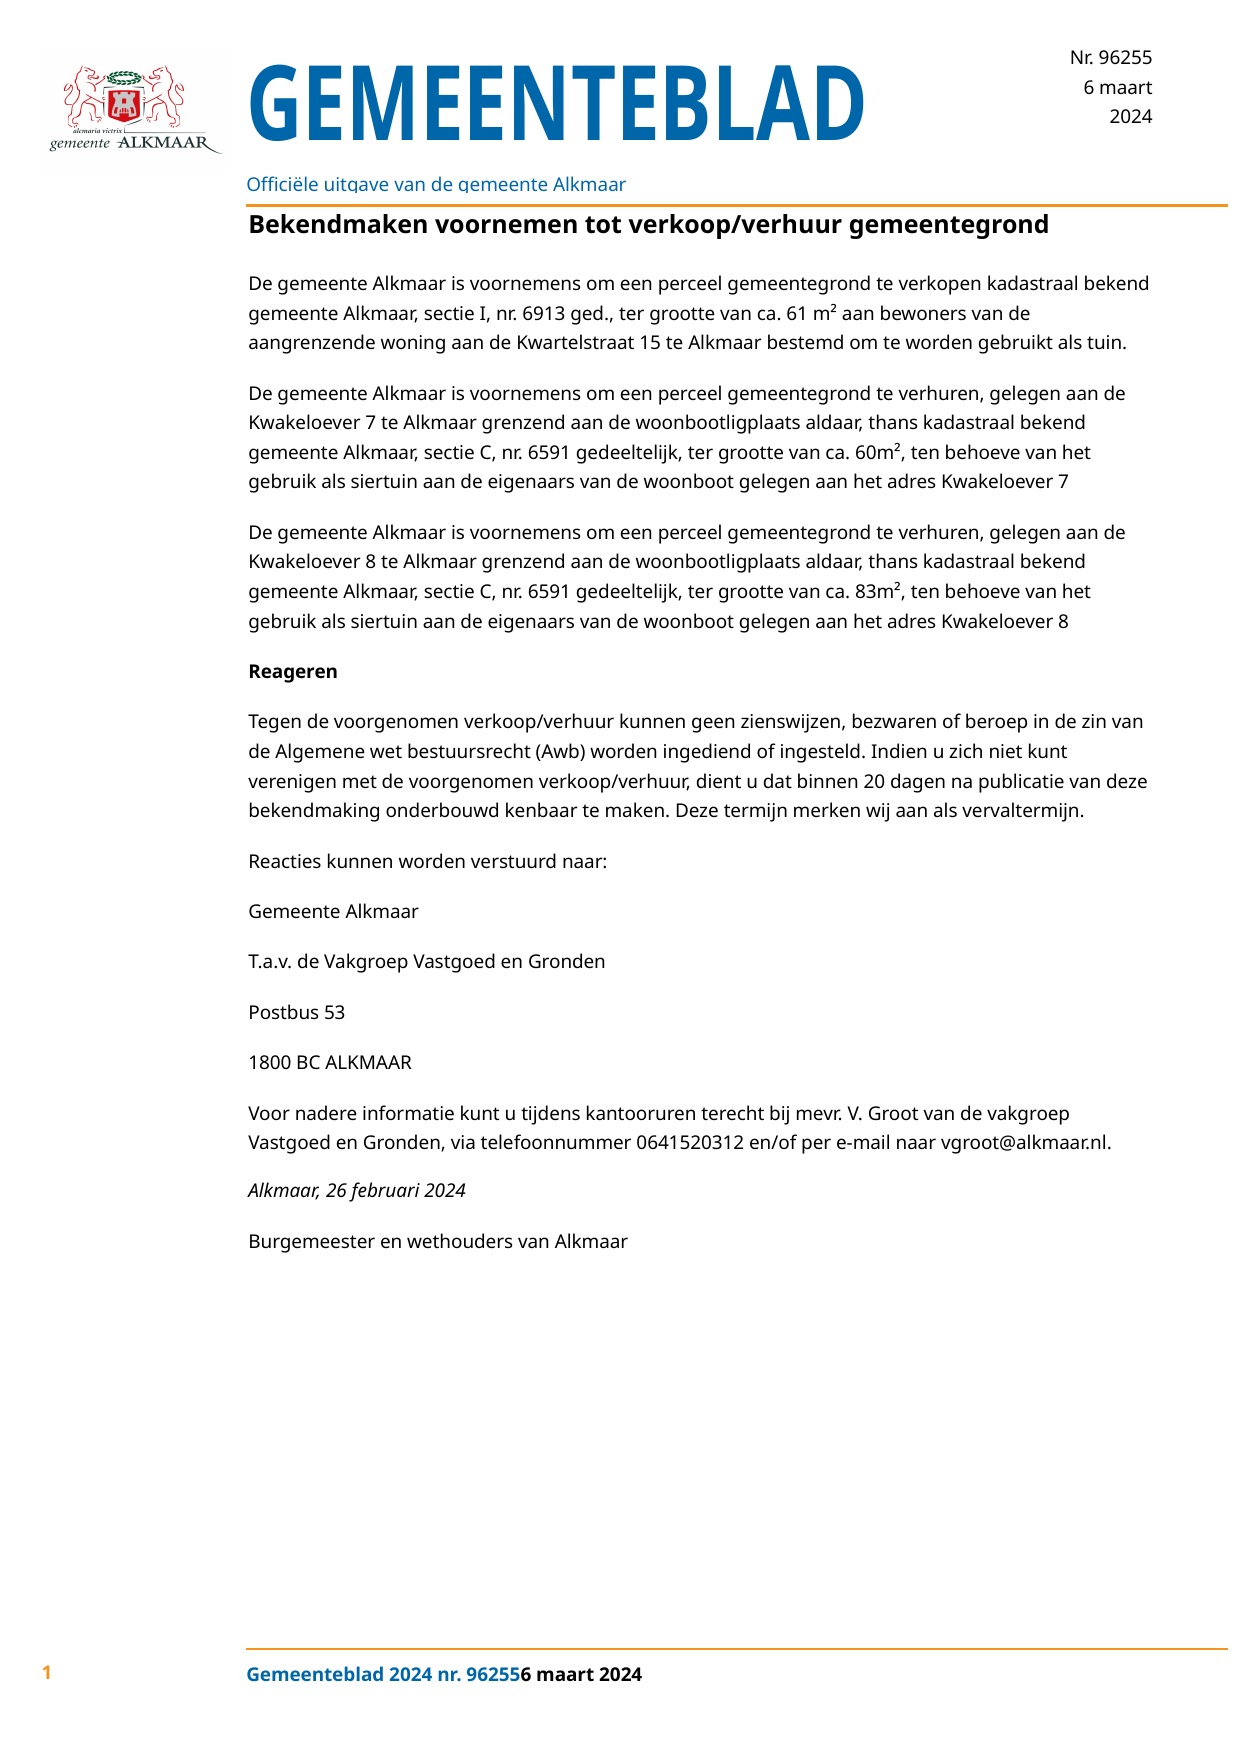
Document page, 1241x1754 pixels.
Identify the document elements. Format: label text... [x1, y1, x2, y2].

text De gemeente Alkmaar is voornemens om een perceel gemeentegrond te verhuren, gelegen aan de Kwakeloever 7 te Alkmaar grenzend aan de woonbootligplaats aldaar, thans kadastraal bekend gemeente Alkmaar, sectie C, nr. 6591 gedeeltelijk, ter grootte van ca. 60m², ten behoeve van het gebruik als siertuin aan de eigenaars van de woonboot gelegen aan het adres Kwakeloever 7 [248, 380, 1152, 494]
text De gemeente Alkmaar is voornemens om een perceel gemeentegrond te verkopen kadastraal bekend gemeente Alkmaar, sectie I, nr. 6913 ged., ter grootte van ca. 61 m² aan bewoners van de aangrenzende woning aan de Kwartelstraat 15 te Alkmaar bestemd om te worden gebruikt als tuin. [248, 270, 1152, 355]
text Gemeente Alkmaar [248, 898, 1152, 924]
text Tegen de voorgenomen verkoop/verhuur kunnen geen zienswijzen, bezwaren of beroep in de zin van de Algemene wet bestuursrecht (Awb) worden ingediend of ingesteld. Indien u zich niet kunt verenigen met de voorgenomen verkoop/verhuur, dient u dat binnen 20 dagen na publicatie van deze bekendmaking onderbouwd kenbaar te maken. Deze termijn merken wij aan als vervaltermijn. [248, 709, 1152, 823]
text Reageren [248, 658, 1152, 684]
text Bekendmaken voornemen tot verkoop/verhuur gemeentegrond [248, 207, 1152, 241]
text De gemeente Alkmaar is voornemens om een perceel gemeentegrond te verhuren, gelegen aan de Kwakeloever 8 te Alkmaar grenzend aan de woonbootligplaats aldaar, thans kadastraal bekend gemeente Alkmaar, sectie C, nr. 6591 gedeeltelijk, ter grootte van ca. 83m², ten behoeve van het gebruik als siertuin aan de eigenaars van de woonboot gelegen aan het adres Kwakeloever 8 [248, 519, 1152, 633]
text Burgemeester en wethouders van Alkmaar [248, 1229, 1152, 1254]
picture [41, 47, 231, 172]
text Alkmaar, 26 februari 2024 [248, 1177, 1152, 1203]
text Voor nadere informatie kunt u tijdens kantooruren terecht bij mevr. V. Groot van de vakgroep Vastgoed en Gronden, via telefoonnummer 0641520312 en/of per e-mail naar vgroot@alkmaar.nl. [248, 1100, 1152, 1155]
text Reacties kunnen worden verstuurd naar: [248, 848, 1152, 873]
text Postbus 53 [248, 999, 1152, 1025]
text 1800 BC ALKMAAR [248, 1049, 1152, 1075]
text T.a.v. de Vakgroep Vastgoed en Gronden [248, 949, 1152, 974]
